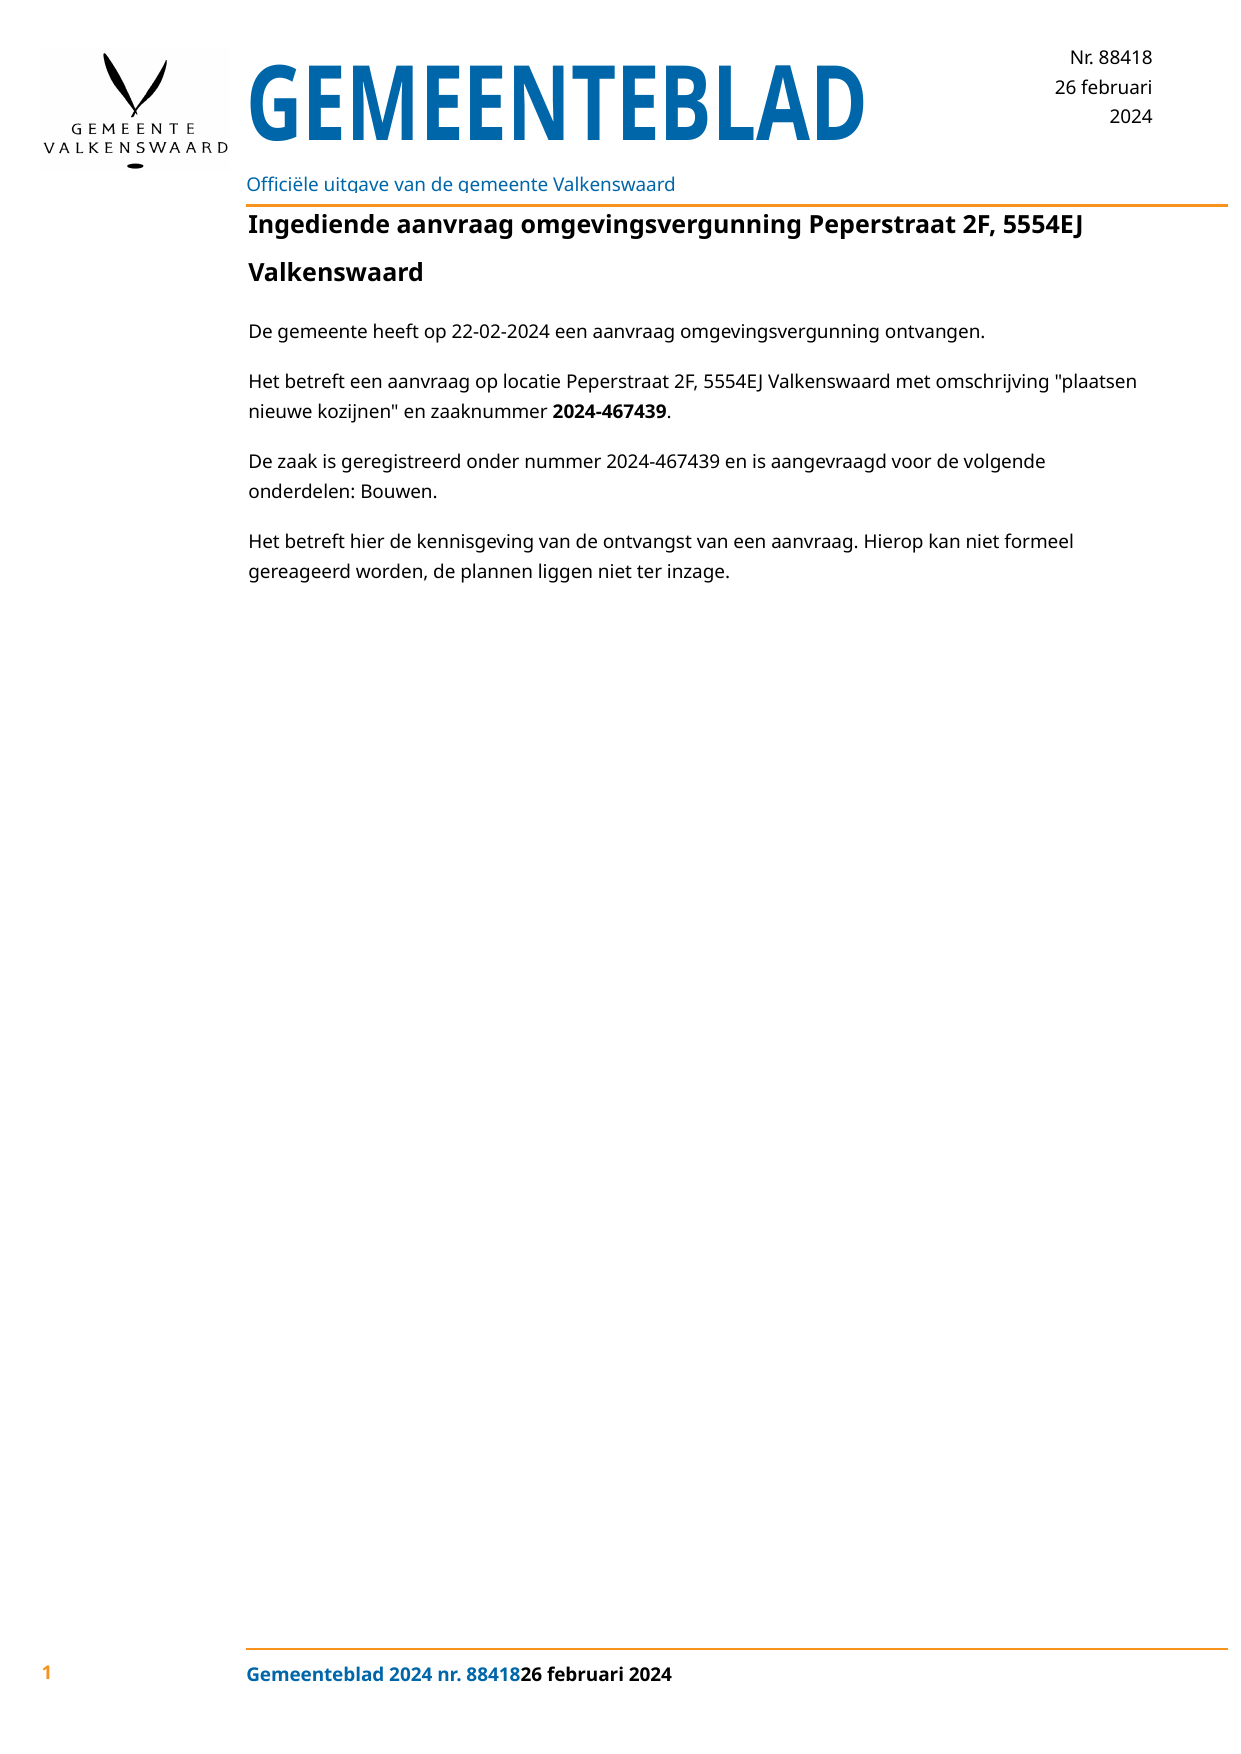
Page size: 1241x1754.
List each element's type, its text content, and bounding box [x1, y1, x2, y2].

text Het betreft hier de kennisgeving van de ontvangst van een aanvraag. Hierop kan niet formeel gereageerd worden, de plannen liggen niet ter inzage. [248, 528, 1152, 584]
text Het betreft een aanvraag op locatie Peperstraat 2F, 5554EJ Valkenswaard met omschrijving "plaatsen nieuwe kozijnen" en zaaknummer 2024-467439. [248, 368, 1152, 424]
text De gemeente heeft op 22-02-2024 een aanvraag omgevingsvergunning ontvangen. [248, 318, 1152, 344]
text Ingediende aanvraag omgevingsvergunning Peperstraat 2F, 5554EJ Valkenswaard [248, 207, 1152, 288]
picture [41, 47, 231, 172]
text De zaak is geregistreerd onder nummer 2024-467439 en is aangevraagd voor de volgende onderdelen: Bouwen. [248, 448, 1152, 504]
